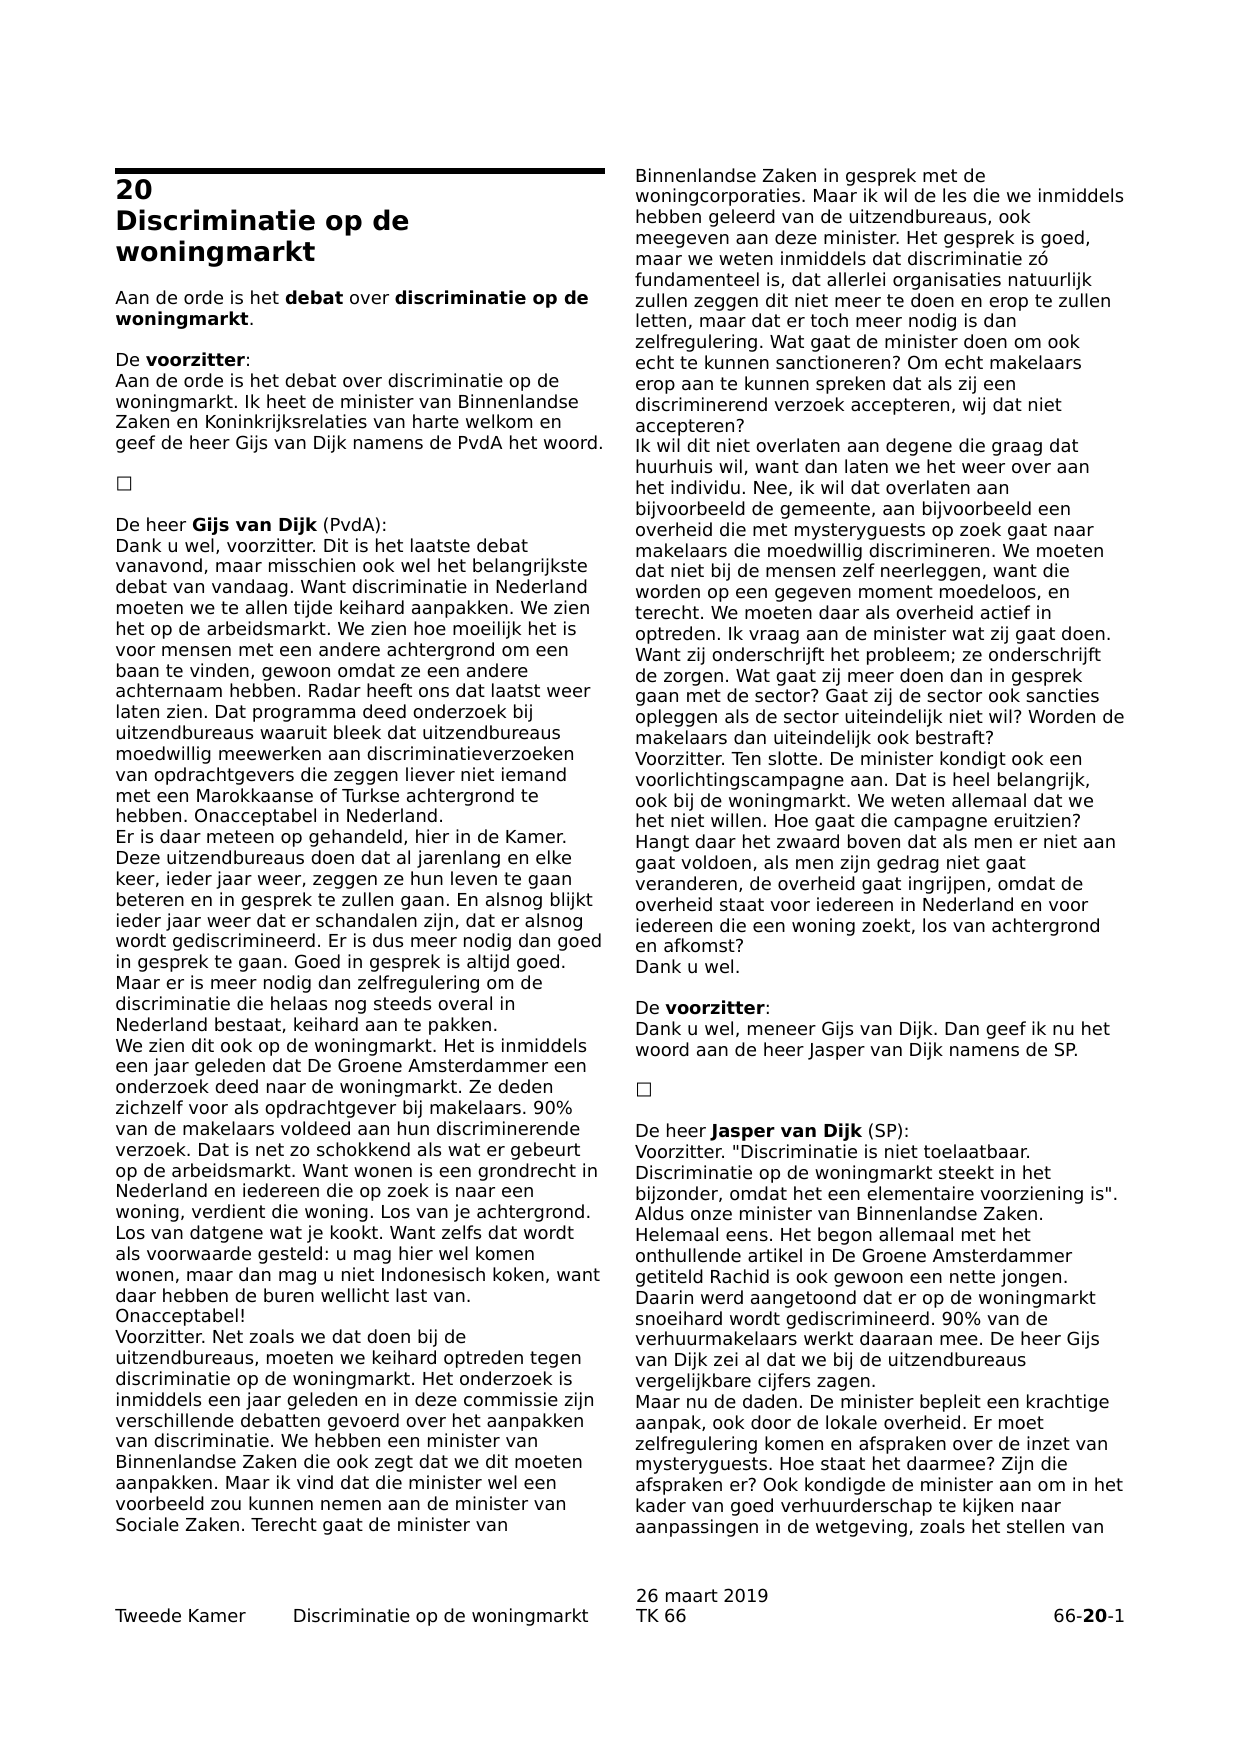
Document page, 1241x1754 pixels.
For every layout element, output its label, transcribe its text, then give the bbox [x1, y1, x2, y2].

title 20 Discriminatie op de woningmarkt [115, 174, 605, 268]
text We zien dit ook op de woningmarkt. Het is inmiddels een jaar geleden dat De Groene Amsterdammer een onderzoek deed naar de woningmarkt. Ze deden zichzelf voor als opdrachtgever bij makelaars. 90% van de makelaars voldeed aan hun discriminerende verzoek. Dat is net zo schokkend als wat er gebeurt op de arbeidsmarkt. Want wonen is een grondrecht in Nederland en iedereen die op zoek is naar een woning, verdient die woning. Los van je achtergrond. Los van datgene wat je kookt. Want zelfs dat wordt als voorwaarde gesteld: u mag hier wel komen wonen, maar dan mag u niet Indonesisch koken, want daar hebben de buren wellicht last van. Onacceptabel! [115, 1035, 605, 1327]
text Ik wil dit niet overlaten aan degene die graag dat huurhuis wil, want dan laten we het weer over aan het individu. Nee, ik wil dat overlaten aan bijvoorbeeld de gemeente, aan bijvoorbeeld een overheid die met mysteryguests op zoek gaat naar makelaars die moedwillig discrimineren. We moeten dat niet bij de mensen zelf neerleggen, want die worden op een gegeven moment moedeloos, en terecht. We moeten daar als overheid actief in optreden. Ik vraag aan de minister wat zij gaat doen. Want zij onderschrijft het probleem; ze onderschrijft de zorgen. Wat gaat zij meer doen dan in gesprek gaan met de sector? Gaat zij de sector ook sancties opleggen als de sector uiteindelijk niet wil? Worden de makelaars dan uiteindelijk ook bestraft? [635, 436, 1125, 749]
text Voorzitter. Ten slotte. De minister kondigt ook een voorlichtingscampagne aan. Dat is heel belangrijk, ook bij de woningmarkt. We weten allemaal dat we het niet willen. Hoe gaat die campagne eruitzien? Hangt daar het zwaard boven dat als men er niet aan gaat voldoen, als men zijn gedrag niet gaat veranderen, de overheid gaat ingrijpen, omdat de overheid staat voor iedereen in Nederland en voor iedereen die een woning zoekt, los van achtergrond en afkomst? [635, 749, 1125, 957]
text Dank u wel. [635, 957, 1125, 978]
text Aan de orde is het debat over discriminatie op de woningmarkt. Ik heet de minister van Binnenlandse Zaken en Koninkrijksrelaties van harte welkom en geef de heer Gijs van Dijk namens de PvdA het woord. [115, 371, 605, 454]
text Voorzitter. Net zoals we dat doen bij de uitzendbureaus, moeten we keihard optreden tegen discriminatie op de woningmarkt. Het onderzoek is inmiddels een jaar geleden en in deze commissie zijn verschillende debatten gevoerd over het aanpakken van discriminatie. We hebben een minister van Binnenlandse Zaken die ook zegt dat we dit moeten aanpakken. Maar ik vind dat die minister wel een voorbeeld zou kunnen nemen aan de minister van Sociale Zaken. Terecht gaat de minister van [115, 1327, 605, 1535]
text De voorzitter: [635, 998, 1125, 1018]
text De voorzitter: [115, 350, 605, 371]
text ⬜ [115, 474, 605, 494]
text Voorzitter. "Discriminatie is niet toelaatbaar. Discriminatie op de woningmarkt steekt in het bijzonder, omdat het een elementaire voorziening is". Aldus onze minister van Binnenlandse Zaken. Helemaal eens. Het begon allemaal met het onthullende artikel in De Groene Amsterdammer getiteld Rachid is ook gewoon een nette jongen. Daarin werd aangetoond dat er op de woningmarkt snoeihard wordt gediscrimineerd. 90% van de verhuurmakelaars werkt daaraan mee. De heer Gijs van Dijk zei al dat we bij de uitzendbureaus vergelijkbare cijfers zagen. [635, 1142, 1125, 1392]
text Dank u wel, voorzitter. Dit is het laatste debat vanavond, maar misschien ook wel het belangrijkste debat van vandaag. Want discriminatie in Nederland moeten we te allen tijde keihard aanpakken. We zien het op de arbeidsmarkt. We zien hoe moeilijk het is voor mensen met een andere achtergrond om een baan te vinden, gewoon omdat ze een andere achternaam hebben. Radar heeft ons dat laatst weer laten zien. Dat programma deed onderzoek bij uitzendbureaus waaruit bleek dat uitzendbureaus moedwillig meewerken aan discriminatieverzoeken van opdrachtgevers die zeggen liever niet iemand met een Marokkaanse of Turkse achtergrond te hebben. Onacceptabel in Nederland. [115, 535, 605, 827]
text De heer Jasper van Dijk (SP): [635, 1121, 1125, 1142]
text Binnenlandse Zaken in gesprek met de woningcorporaties. Maar ik wil de les die we inmiddels hebben geleerd van de uitzendbureaus, ook meegeven aan deze minister. Het gesprek is goed, maar we weten inmiddels dat discriminatie zó fundamenteel is, dat allerlei organisaties natuurlijk zullen zeggen dit niet meer te doen en erop te zullen letten, maar dat er toch meer nodig is dan zelfregulering. Wat gaat de minister doen om ook echt te kunnen sanctioneren? Om echt makelaars erop aan te kunnen spreken dat als zij een discriminerend verzoek accepteren, wij dat niet accepteren? [635, 165, 1125, 436]
text De heer Gijs van Dijk (PvdA): [115, 514, 605, 535]
text Er is daar meteen op gehandeld, hier in de Kamer. Deze uitzendbureaus doen dat al jarenlang en elke keer, ieder jaar weer, zeggen ze hun leven te gaan beteren en in gesprek te zullen gaan. En alsnog blijkt ieder jaar weer dat er schandalen zijn, dat er alsnog wordt gediscrimineerd. Er is dus meer nodig dan goed in gesprek te gaan. Goed in gesprek is altijd goed. Maar er is meer nodig dan zelfregulering om de discriminatie die helaas nog steeds overal in Nederland bestaat, keihard aan te pakken. [115, 827, 605, 1035]
text Dank u wel, meneer Gijs van Dijk. Dan geef ik nu het woord aan de heer Jasper van Dijk namens de SP. [635, 1018, 1125, 1060]
text Maar nu de daden. De minister bepleit een krachtige aanpak, ook door de lokale overheid. Er moet zelfregulering komen en afspraken over de inzet van mysteryguests. Hoe staat het daarmee? Zijn die afspraken er? Ook kondigde de minister aan om in het kader van goed verhuurderschap te kijken naar aanpassingen in de wetgeving, zoals het stellen van [635, 1392, 1125, 1537]
text Aan de orde is het debat over discriminatie op de woningmarkt. [115, 288, 605, 330]
text ⬜ [635, 1080, 1125, 1101]
